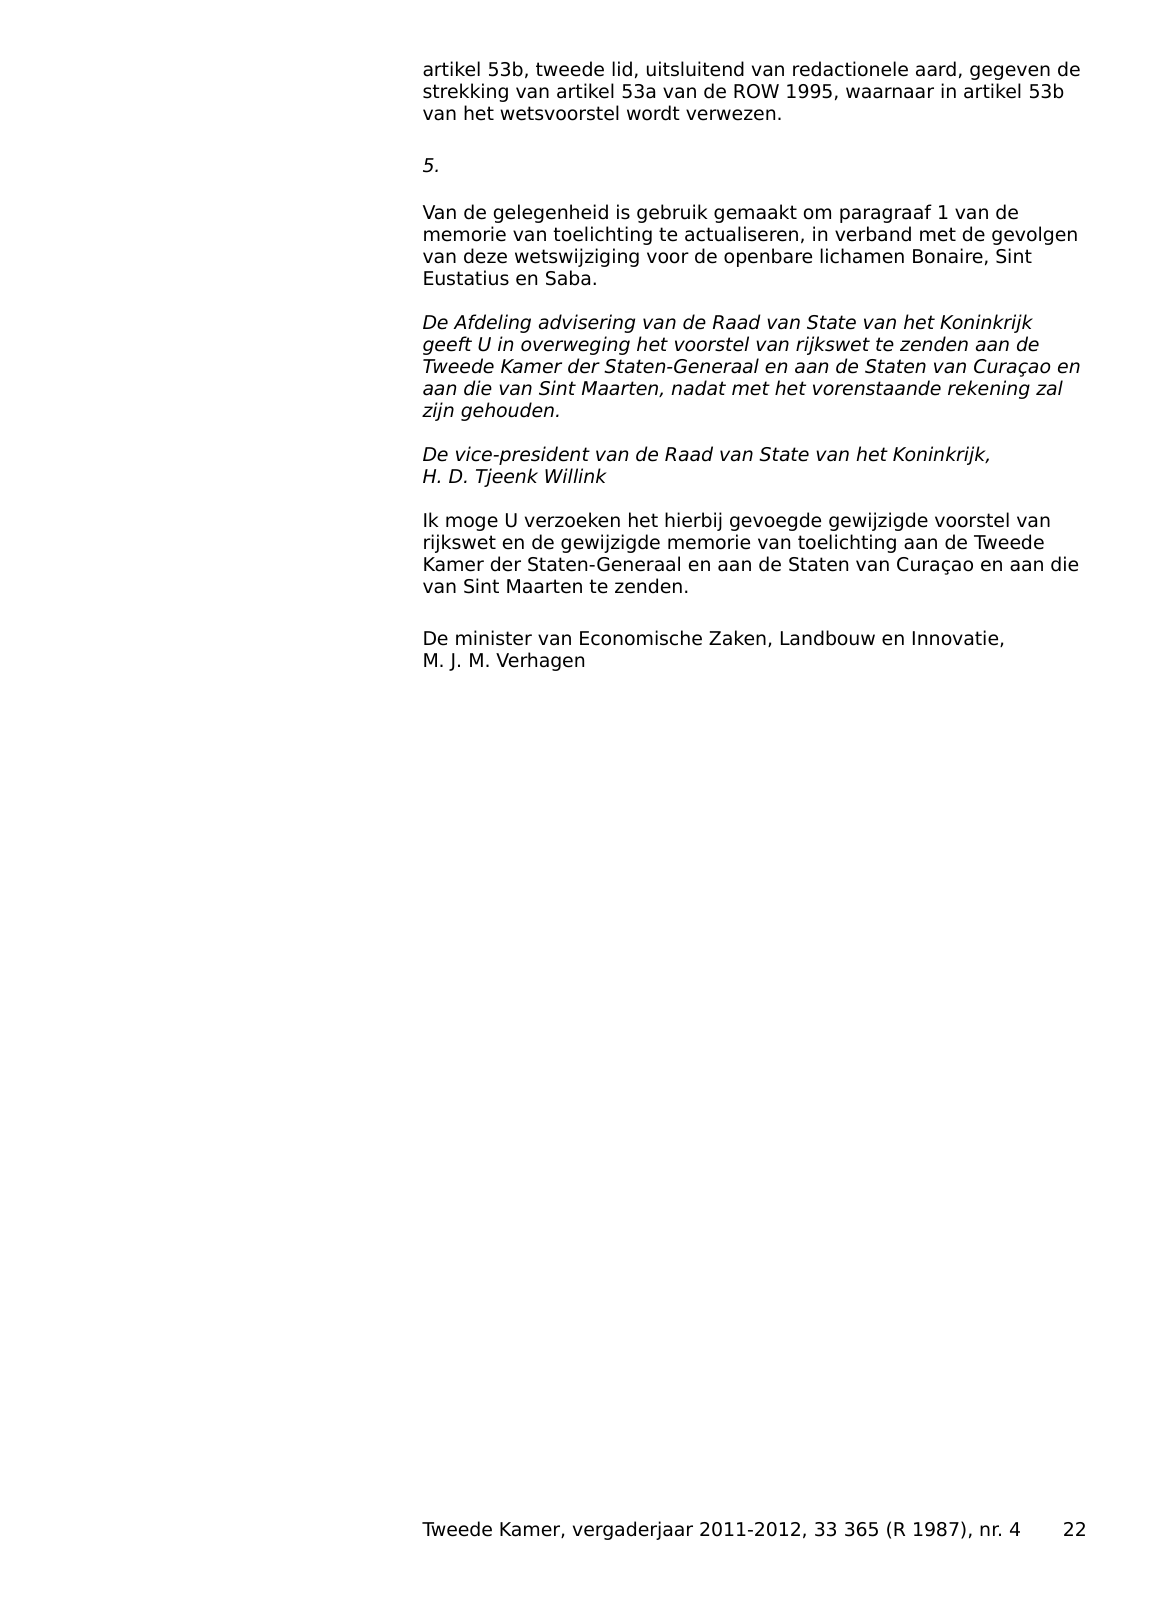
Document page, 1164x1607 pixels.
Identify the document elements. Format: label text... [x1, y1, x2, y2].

text artikel 53b, tweede lid, uitsluitend van redactionele aard, gegeven de strekking van artikel 53a van de ROW 1995, waarnaar in artikel 53b van het wetsvoorstel wordt verwezen. [422, 59, 1087, 125]
text De vice-president van de Raad van State van het Koninkrijk, [422, 444, 1087, 466]
text De minister van Economische Zaken, Landbouw en Innovatie, M. J. M. Verhagen [422, 628, 1087, 672]
text De Afdeling advisering van de Raad van State van het Koninkrijk geeft U in overweging het voorstel van rijkswet te zenden aan de Tweede Kamer der Staten-Generaal en aan de Staten van Curaçao en aan die van Sint Maarten, nadat met het vorenstaande rekening zal zijn gehouden. [422, 312, 1087, 422]
text Van de gelegenheid is gebruik gemaakt om paragraaf 1 van de memorie van toelichting te actualiseren, in verband met de gevolgen van deze wetswijziging voor de openbare lichamen Bonaire, Sint Eustatius en Saba. [422, 202, 1087, 290]
text H. D. Tjeenk Willink [422, 466, 1087, 488]
text Ik moge U verzoeken het hierbij gevoegde gewijzigde voorstel van rijkswet en de gewijzigde memorie van toelichting aan de Tweede Kamer der Staten-Generaal en aan de Staten van Curaçao en aan die van Sint Maarten te zenden. [422, 510, 1087, 598]
subtitle 5. [422, 155, 1087, 177]
